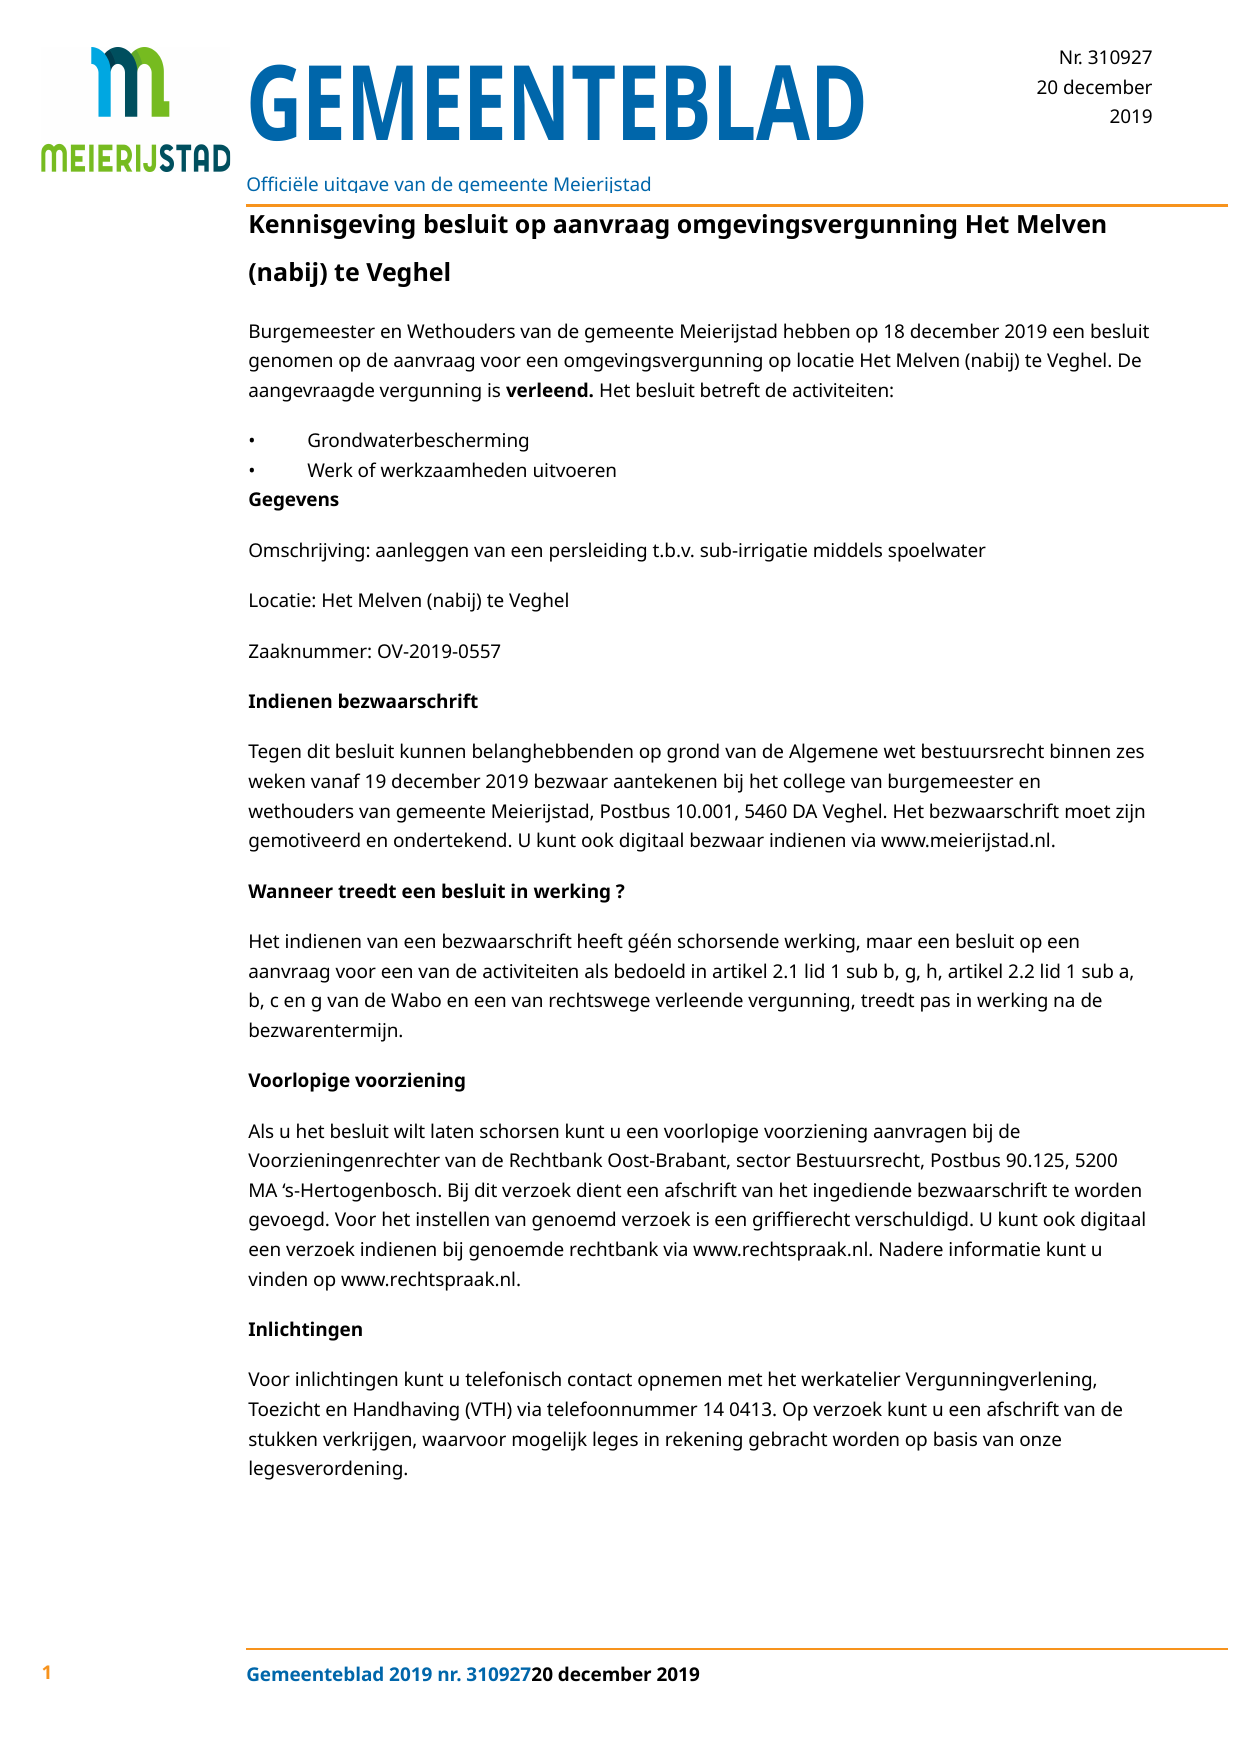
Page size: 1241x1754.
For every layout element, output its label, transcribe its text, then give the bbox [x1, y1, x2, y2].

text Omschrijving: aanleggen van een persleiding t.b.v. sub-irrigatie middels spoelwater [248, 537, 1152, 563]
list Werk of werkzaamheden uitvoeren [248, 457, 1152, 483]
text Locatie: Het Melven (nabij) te Veghel [248, 587, 1152, 613]
text Indienen bezwaarschrift [248, 688, 1152, 714]
picture [41, 47, 231, 172]
text Tegen dit besluit kunnen belanghebbenden op grond van de Algemene wet bestuursrecht binnen zes weken vanaf 19 december 2019 bezwaar aantekenen bij het college van burgemeester en wethouders van gemeente Meierijstad, Postbus 10.001, 5460 DA Veghel. Het bezwaarschrift moet zijn gemotiveerd en ondertekend. U kunt ook digitaal bezwaar indienen via www.meierijstad.nl. [248, 739, 1152, 853]
text Voor inlichtingen kunt u telefonisch contact opnemen met het werkatelier Vergunningverlening, Toezicht en Handhaving (VTH) via telefoonnummer 14 0413. Op verzoek kunt u een afschrift van de stukken verkrijgen, waarvoor mogelijk leges in rekening gebracht worden op basis van onze legesverordening. [248, 1367, 1152, 1481]
text Kennisgeving besluit op aanvraag omgevingsvergunning Het Melven (nabij) te Veghel [248, 207, 1152, 288]
text Het indienen van een bezwaarschrift heeft géén schorsende werking, maar een besluit op een aanvraag voor een van de activiteiten als bedoeld in artikel 2.1 lid 1 sub b, g, h, artikel 2.2 lid 1 sub a, b, c en g van de Wabo en een van rechtswege verleende vergunning, treedt pas in werking na de bezwarentermijn. [248, 928, 1152, 1043]
text Zaaknummer: OV-2019-0557 [248, 638, 1152, 664]
text Voorlopige voorziening [248, 1067, 1152, 1093]
text Burgemeester en Wethouders van de gemeente Meierijstad hebben op 18 december 2019 een besluit genomen op de aanvraag voor een omgevingsvergunning op locatie Het Melven (nabij) te Veghel. De aangevraagde vergunning is verleend. Het besluit betreft de activiteiten: [248, 318, 1152, 403]
list Grondwaterbescherming [248, 427, 1152, 453]
text Wanneer treedt een besluit in werking ? [248, 878, 1152, 904]
text Inlichtingen [248, 1316, 1152, 1342]
text Gegevens [248, 487, 1152, 512]
text Als u het besluit wilt laten schorsen kunt u een voorlopige voorziening aanvragen bij de Voorzieningenrechter van de Rechtbank Oost-Brabant, sector Bestuursrecht, Postbus 90.125, 5200 MA ‘s-Hertogenbosch. Bij dit verzoek dient een afschrift van het ingediende bezwaarschrift te worden gevoegd. Voor het instellen van genoemd verzoek is een griffierecht verschuldigd. U kunt ook digitaal een verzoek indienen bij genoemde rechtbank via www.rechtspraak.nl. Nadere informatie kunt u vinden op www.rechtspraak.nl. [248, 1118, 1152, 1292]
